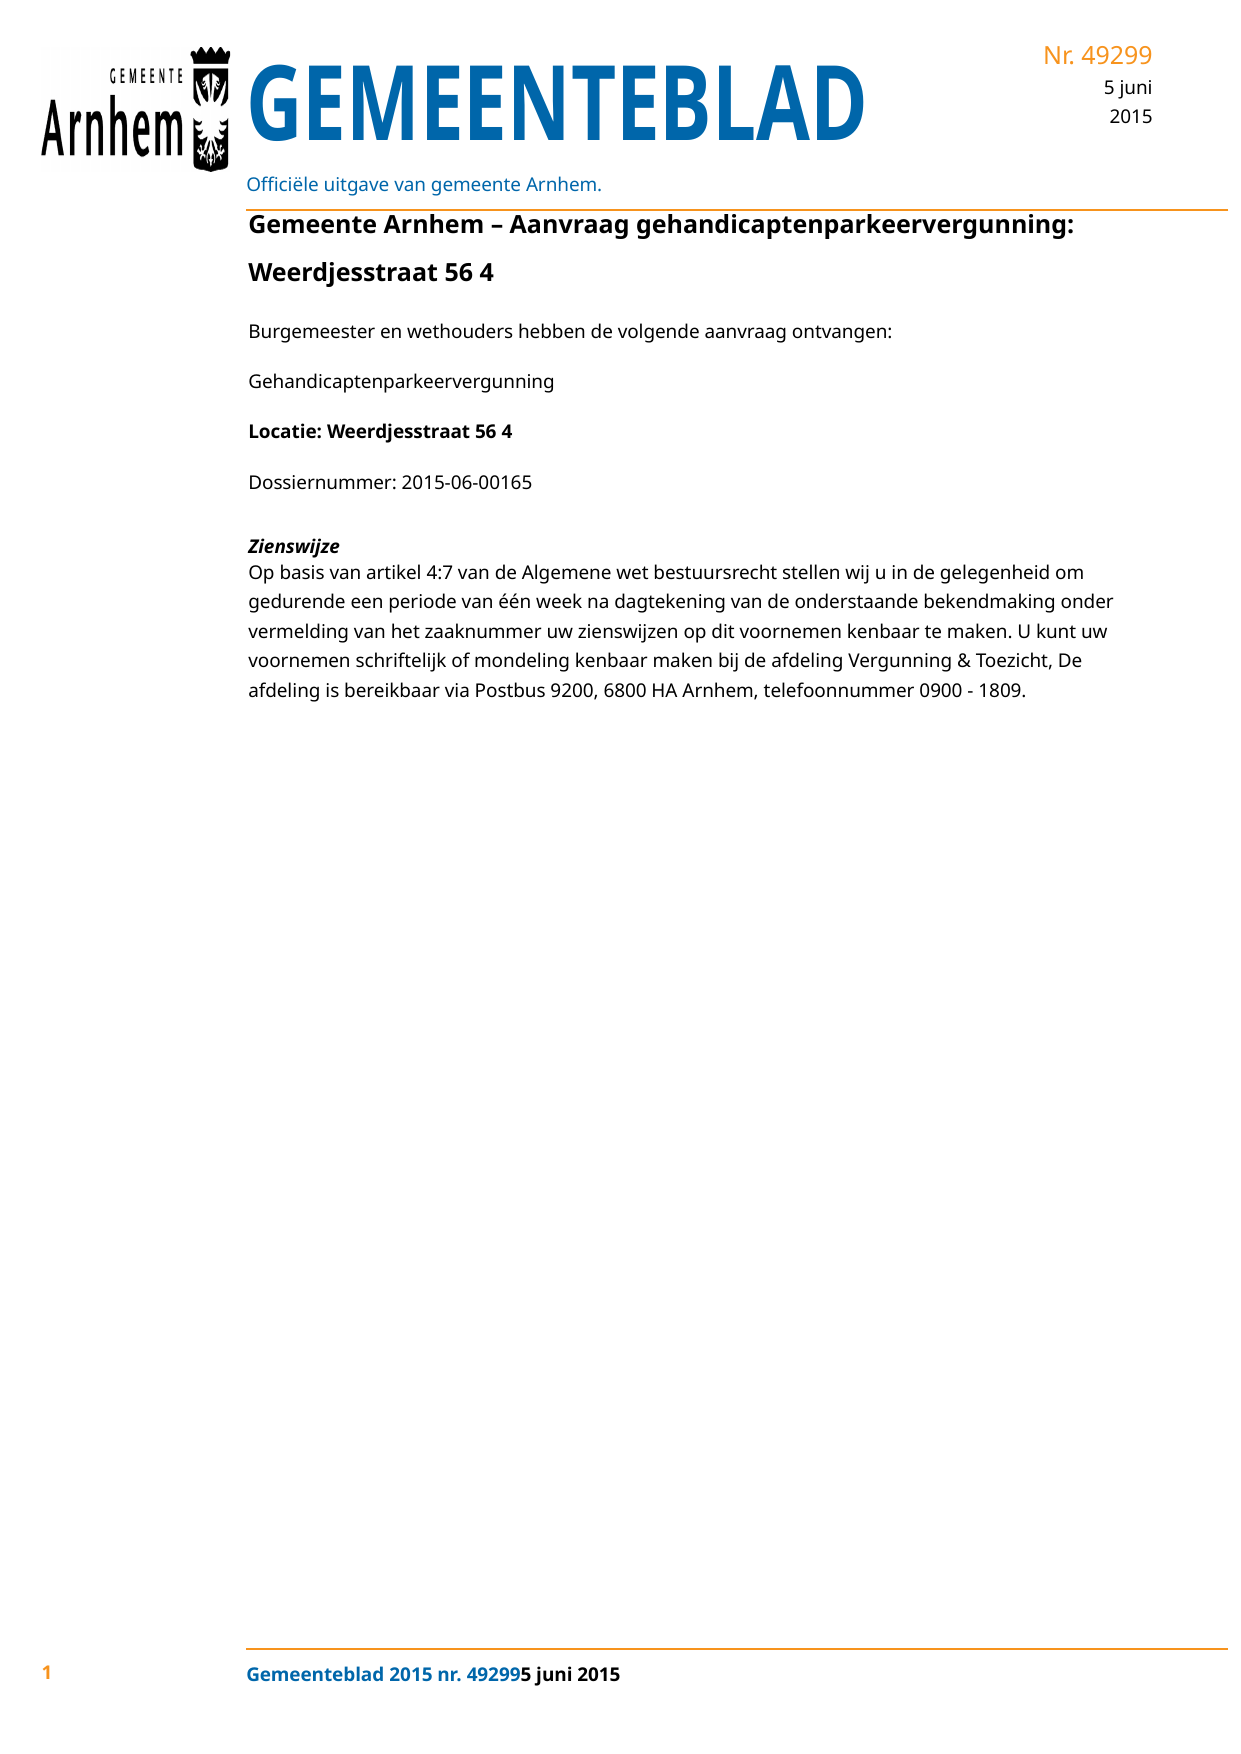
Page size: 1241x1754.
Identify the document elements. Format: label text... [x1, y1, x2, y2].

text Op basis van artikel 4:7 van de Algemene wet bestuursrecht stellen wij u in de gelegenheid om gedurende een periode van één week na dagtekening van de onderstaande bekendmaking onder vermelding van het zaaknummer uw zienswijzen op dit voornemen kenbaar te maken. U kunt uw voornemen schriftelijk of mondeling kenbaar maken bij de afdeling Vergunning & Toezicht, De afdeling is bereikbaar via Postbus 9200, 6800 HA Arnhem, telefoonnummer 0900 - 1809. [248, 559, 1152, 703]
text Dossiernummer: 2015-06-00165 [248, 469, 1152, 495]
text Zienswijze [248, 533, 1152, 559]
text Gemeente Arnhem – Aanvraag gehandicaptenparkeervergunning: Weerdjesstraat 56 4 [248, 211, 1152, 288]
picture [41, 47, 231, 172]
text Locatie: Weerdjesstraat 56 4 [248, 419, 1152, 444]
text Burgemeester en wethouders hebben de volgende aanvraag ontvangen: [248, 318, 1152, 344]
text Gehandicaptenparkeervergunning [248, 368, 1152, 394]
